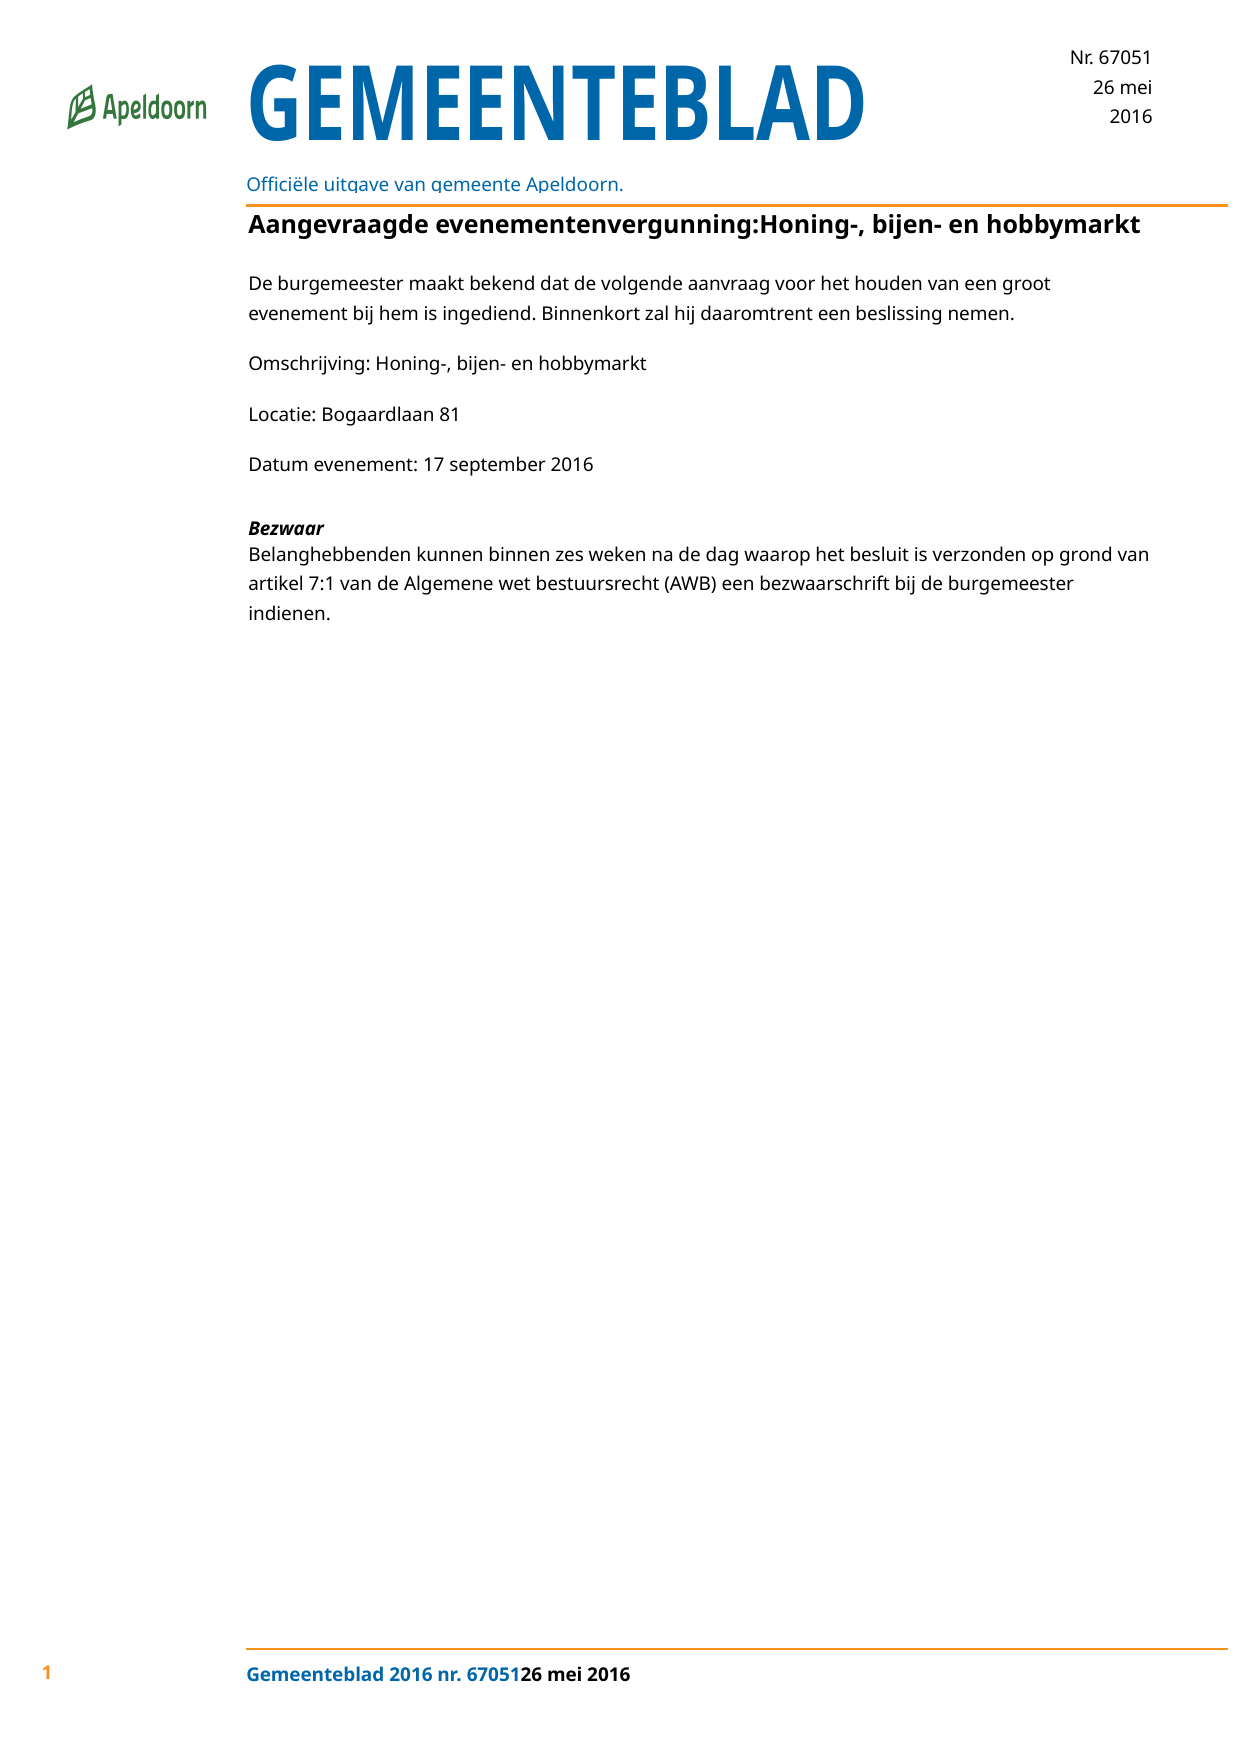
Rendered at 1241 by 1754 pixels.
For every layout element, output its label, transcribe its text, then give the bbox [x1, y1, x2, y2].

text Locatie: Bogaardlaan 81 [248, 401, 1152, 426]
text Datum evenement: 17 september 2016 [248, 451, 1152, 477]
picture [41, 47, 231, 172]
text Aangevraagde evenementenvergunning:Honing-, bijen- en hobbymarkt [248, 207, 1152, 241]
text Belanghebbenden kunnen binnen zes weken na de dag waarop het besluit is verzonden op grond van artikel 7:1 van de Algemene wet bestuursrecht (AWB) een bezwaarschrift bij de burgemeester indienen. [248, 541, 1152, 626]
text De burgemeester maakt bekend dat de volgende aanvraag voor het houden van een groot evenement bij hem is ingediend. Binnenkort zal hij daaromtrent een beslissing nemen. [248, 270, 1152, 326]
text Bezwaar [248, 515, 1152, 541]
text Omschrijving: Honing-, bijen- en hobbymarkt [248, 350, 1152, 376]
